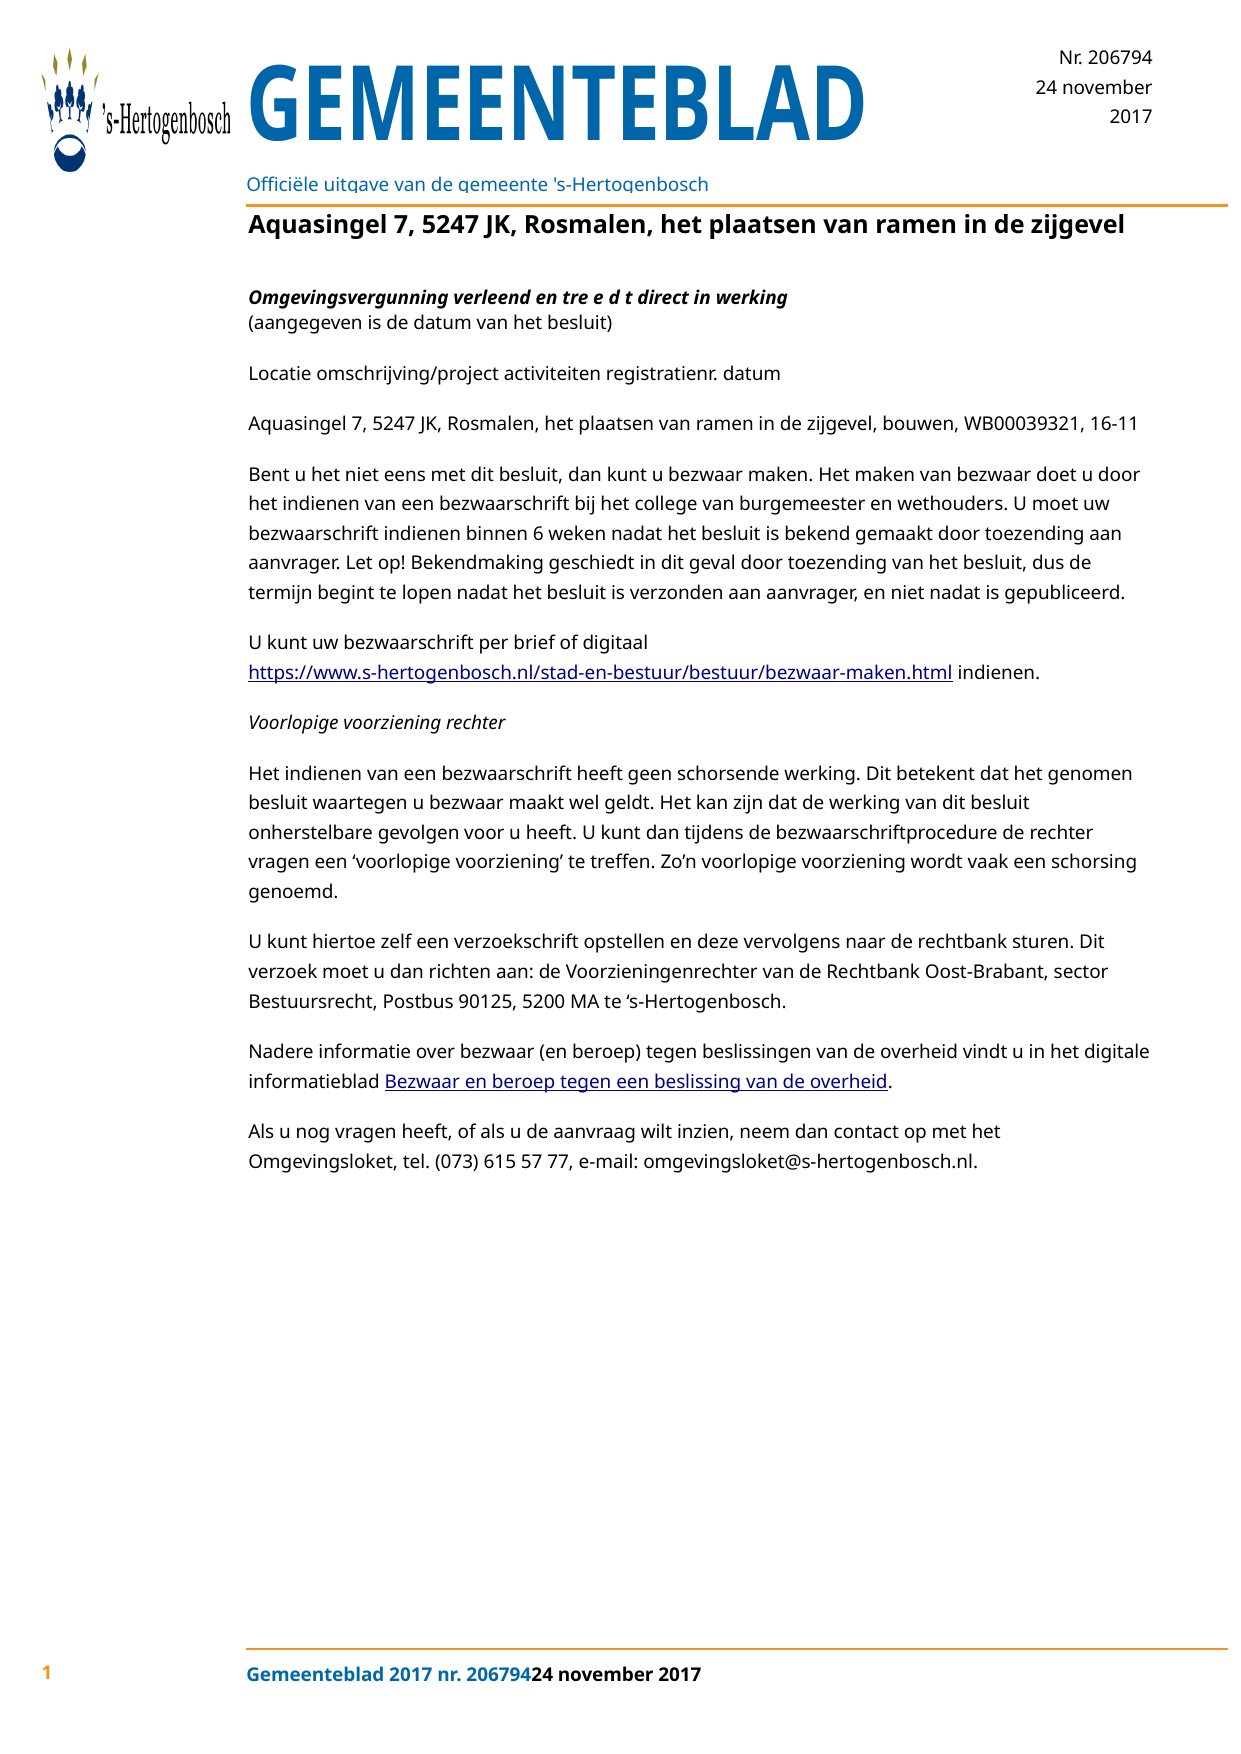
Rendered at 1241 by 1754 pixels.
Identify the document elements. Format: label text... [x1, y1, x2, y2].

picture [41, 47, 231, 172]
text U kunt hiertoe zelf een verzoekschrift opstellen en deze vervolgens naar de rechtbank sturen. Dit verzoek moet u dan richten aan: de Voorzieningenrechter van de Rechtbank Oost-Brabant, sector Bestuursrecht, Postbus 90125, 5200 MA te ‘s-Hertogenbosch. [248, 929, 1152, 1014]
text U kunt uw bezwaarschrift per brief of digitaal https://www.s-hertogenbosch.nl/stad-en-bestuur/bestuur/bezwaar-maken.html indienen. [248, 629, 1152, 685]
text Locatie omschrijving/project activiteiten registratienr. datum [248, 360, 1152, 386]
text Omgevingsvergunning verleend en tre e d t direct in werking [248, 284, 1152, 309]
text Voorlopige voorziening rechter [248, 709, 1152, 735]
text Aquasingel 7, 5247 JK, Rosmalen, het plaatsen van ramen in de zijgevel [248, 207, 1152, 241]
text Als u nog vragen heeft, of als u de aanvraag wilt inzien, neem dan contact op met het Omgevingsloket, tel. (073) 615 57 77, e-mail: omgevingsloket@s-hertogenbosch.nl. [248, 1118, 1152, 1174]
text (aangegeven is de datum van het besluit) [248, 309, 1152, 335]
text Bent u het niet eens met dit besluit, dan kunt u bezwaar maken. Het maken van bezwaar doet u door het indienen van een bezwaarschrift bij het college van burgemeester en wethouders. U moet uw bezwaarschrift indienen binnen 6 weken nadat het besluit is bekend gemaakt door toezending aan aanvrager. Let op! Bekendmaking geschiedt in dit geval door toezending van het besluit, dus de termijn begint te lopen nadat het besluit is verzonden aan aanvrager, en niet nadat is gepubliceerd. [248, 461, 1152, 605]
text Aquasingel 7, 5247 JK, Rosmalen, het plaatsen van ramen in de zijgevel, bouwen, WB00039321, 16-11 [248, 410, 1152, 436]
text Het indienen van een bezwaarschrift heeft geen schorsende werking. Dit betekent dat het genomen besluit waartegen u bezwaar maakt wel geldt. Het kan zijn dat de werking van dit besluit onherstelbare gevolgen voor u heeft. U kunt dan tijdens de bezwaarschriftprocedure de rechter vragen een ‘voorlopige voorziening’ te treffen. Zo’n voorlopige voorziening wordt vaak een schorsing genoemd. [248, 760, 1152, 904]
text Nadere informatie over bezwaar (en beroep) tegen beslissingen van de overheid vindt u in het digitale informatieblad Bezwaar en beroep tegen een beslissing van de overheid. [248, 1038, 1152, 1094]
